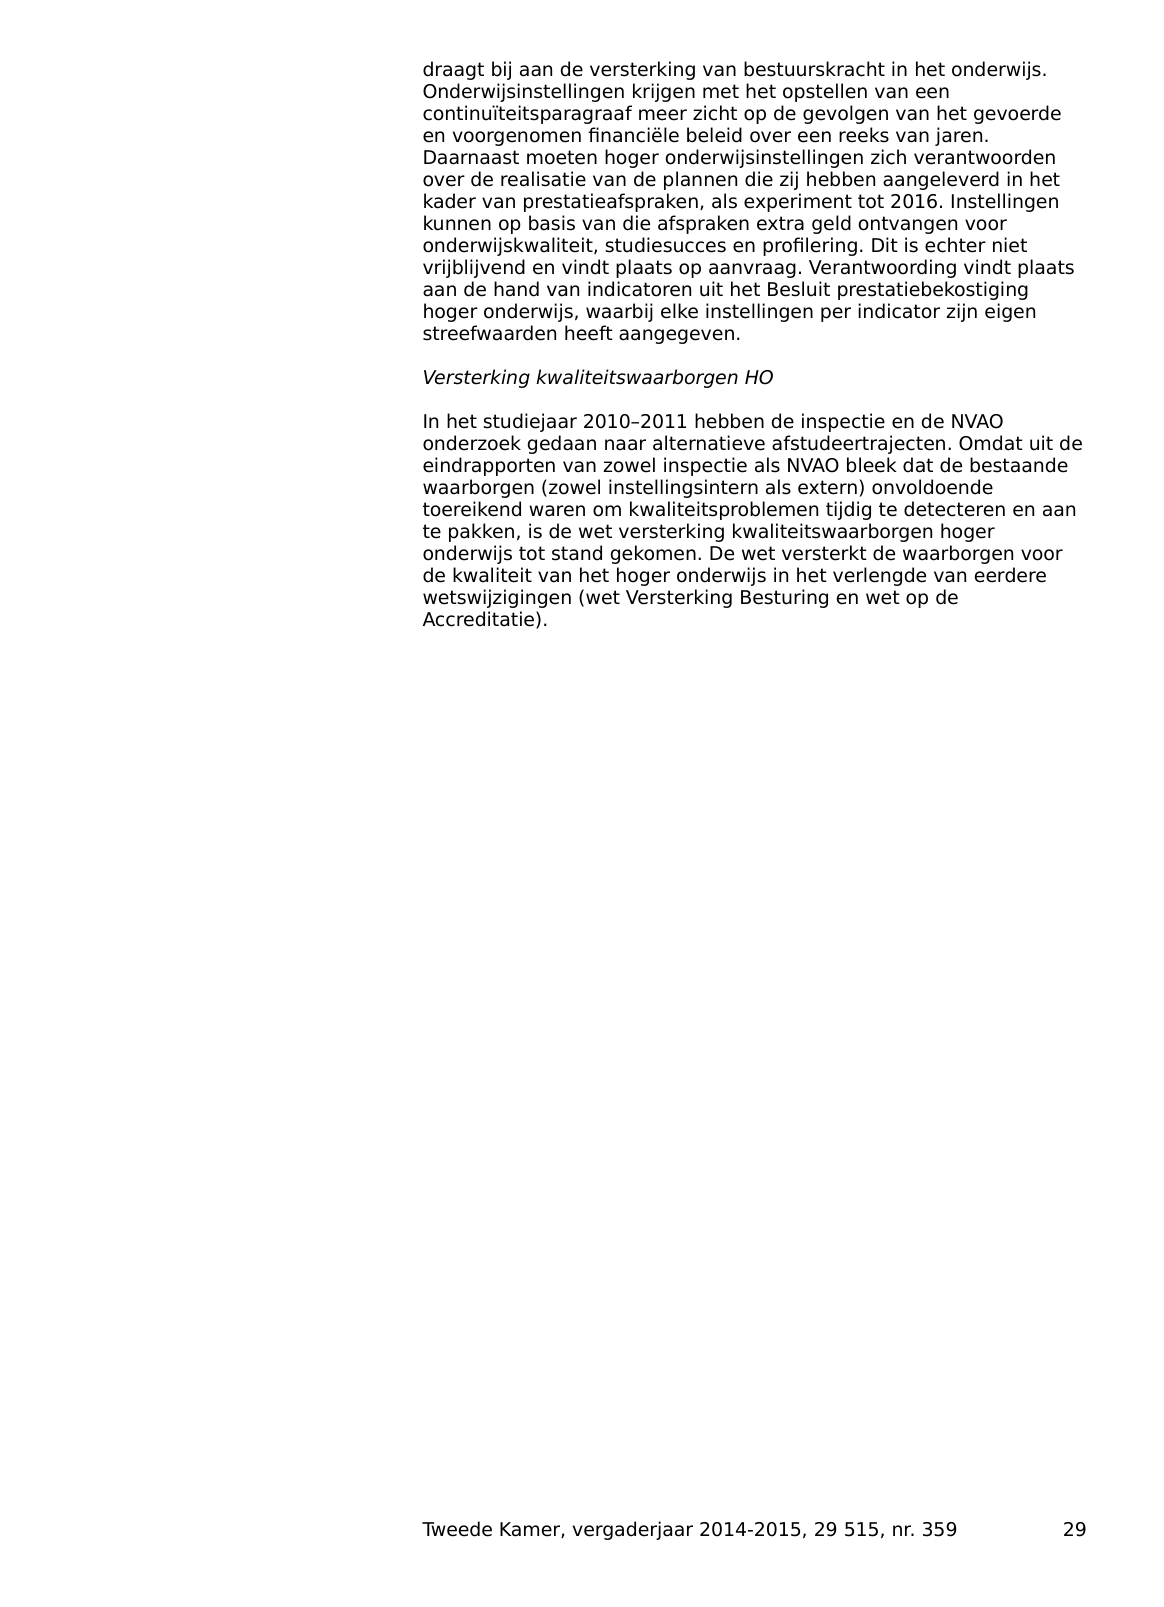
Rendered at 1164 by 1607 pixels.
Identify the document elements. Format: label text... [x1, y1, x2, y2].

text draagt bij aan de versterking van bestuurskracht in het onderwijs. Onderwijsinstellingen krijgen met het opstellen van een continuïteitsparagraaf meer zicht op de gevolgen van het gevoerde en voorgenomen financiële beleid over een reeks van jaren. Daarnaast moeten hoger onderwijsinstellingen zich verantwoorden over de realisatie van de plannen die zij hebben aangeleverd in het kader van prestatieafspraken, als experiment tot 2016. Instellingen kunnen op basis van die afspraken extra geld ontvangen voor onderwijskwaliteit, studiesucces en profilering. Dit is echter niet vrijblijvend en vindt plaats op aanvraag. Verantwoording vindt plaats aan de hand van indicatoren uit het Besluit prestatiebekostiging hoger onderwijs, waarbij elke instellingen per indicator zijn eigen streefwaarden heeft aangegeven. [422, 59, 1087, 345]
text In het studiejaar 2010–2011 hebben de inspectie en de NVAO onderzoek gedaan naar alternatieve afstudeertrajecten. Omdat uit de eindrapporten van zowel inspectie als NVAO bleek dat de bestaande waarborgen (zowel instellingsintern als extern) onvoldoende toereikend waren om kwaliteitsproblemen tijdig te detecteren en aan te pakken, is de wet versterking kwaliteitswaarborgen hoger onderwijs tot stand gekomen. De wet versterkt de waarborgen voor de kwaliteit van het hoger onderwijs in het verlengde van eerdere wetswijzigingen (wet Versterking Besturing en wet op de Accreditatie). [422, 411, 1087, 631]
subtitle Versterking kwaliteitswaarborgen HO [422, 367, 1087, 389]
